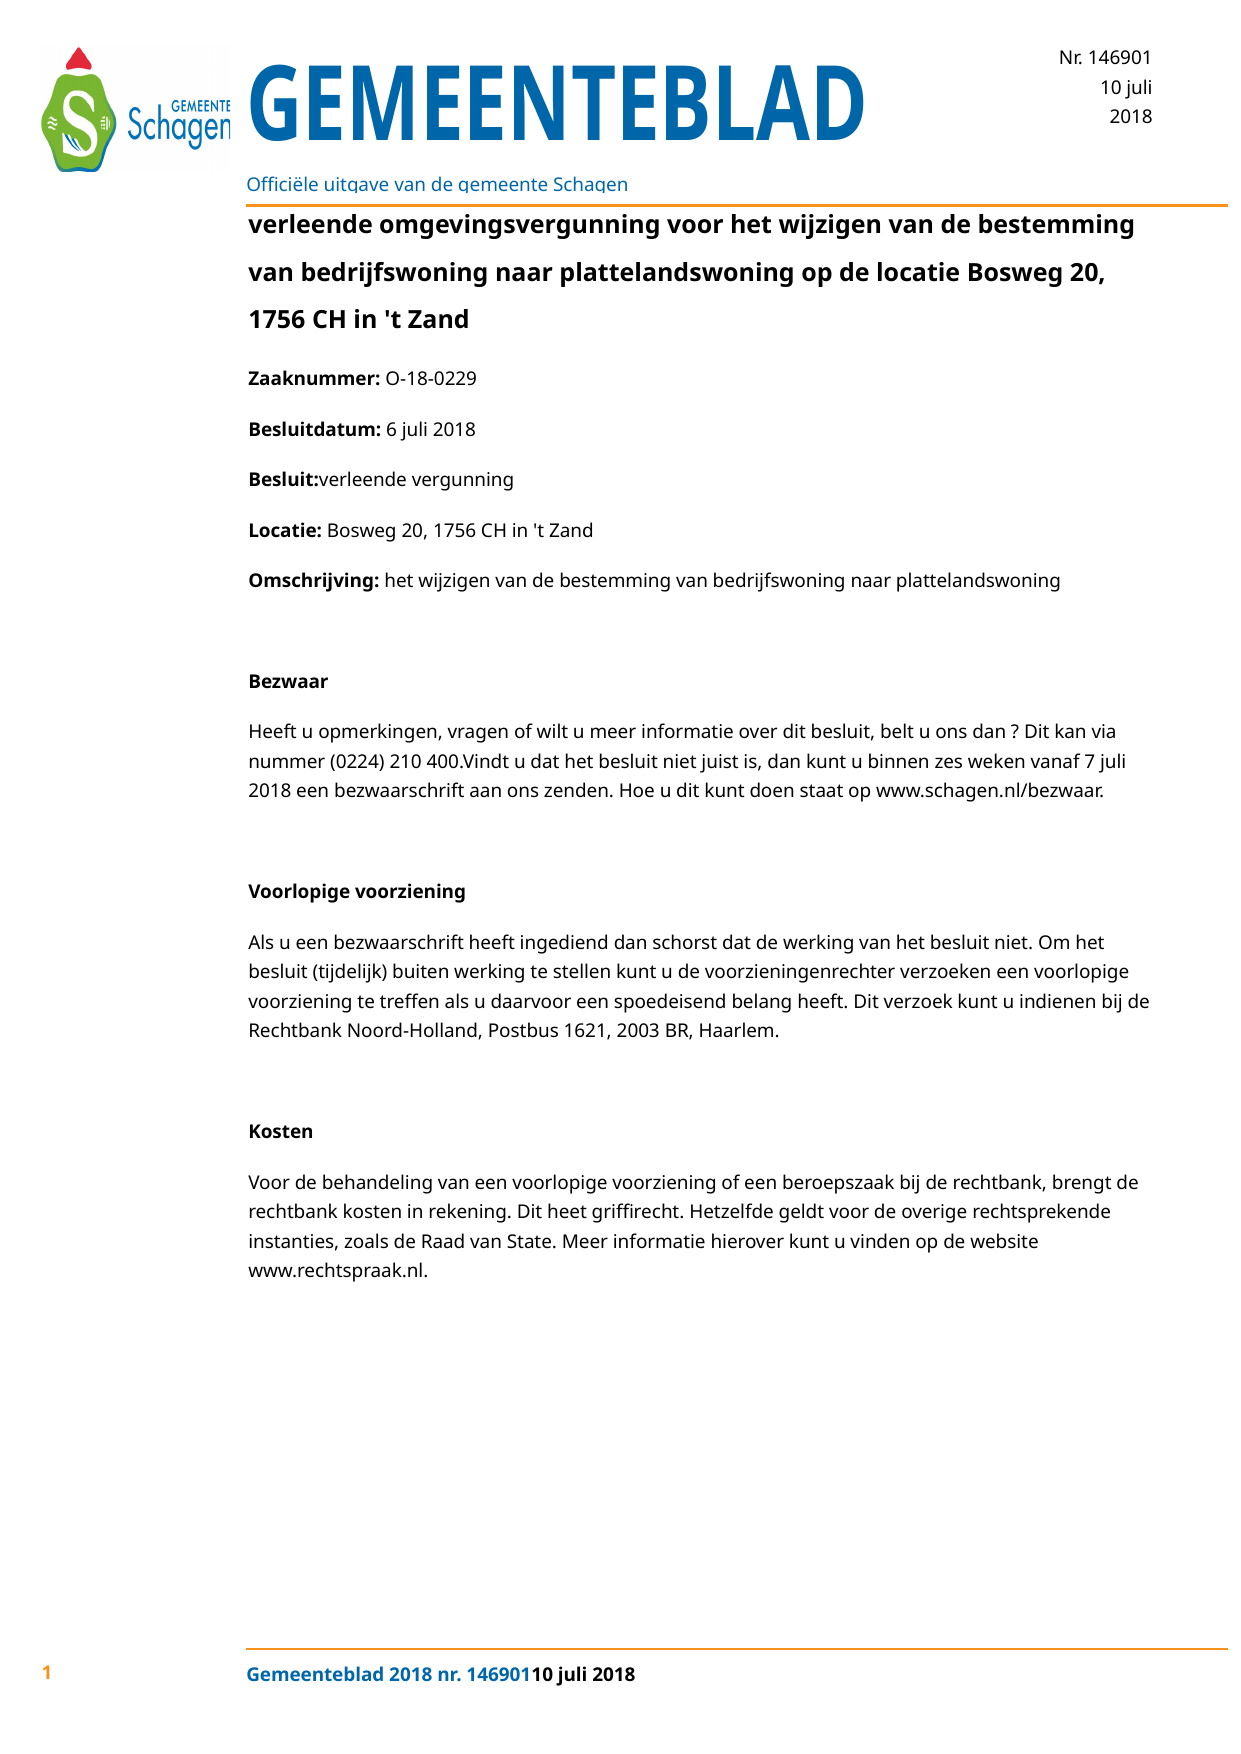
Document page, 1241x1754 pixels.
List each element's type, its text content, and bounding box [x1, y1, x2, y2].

text Kosten [248, 1118, 1152, 1144]
text Omschrijving: het wijzigen van de bestemming van bedrijfswoning naar plattelandswoning [248, 567, 1152, 593]
text Bezwaar [248, 668, 1152, 694]
picture [41, 47, 231, 172]
text Besluit:verleende vergunning [248, 466, 1152, 492]
text Voorlopige voorziening [248, 878, 1152, 904]
text Zaaknummer: O-18-0229 [248, 366, 1152, 391]
text Besluitdatum: 6 juli 2018 [248, 416, 1152, 442]
text Locatie: Bosweg 20, 1756 CH in 't Zand [248, 517, 1152, 542]
text Als u een bezwaarschrift heeft ingediend dan schorst dat de werking van het besluit niet. Om het besluit (tijdelijk) buiten werking te stellen kunt u de voorzieningenrechter verzoeken een voorlopige voorziening te treffen als u daarvoor een spoedeisend belang heeft. Dit verzoek kunt u indienen bij de Rechtbank Noord-Holland, Postbus 1621, 2003 BR, Haarlem. [248, 929, 1152, 1043]
text Heeft u opmerkingen, vragen of wilt u meer informatie over dit besluit, belt u ons dan ? Dit kan via nummer (0224) 210 400.Vindt u dat het besluit niet juist is, dan kunt u binnen zes weken vanaf 7 juli 2018 een bezwaarschrift aan ons zenden. Hoe u dit kunt doen staat op www.schagen.nl/bezwaar. [248, 718, 1152, 803]
text Voor de behandeling van een voorlopige voorziening of een beroepszaak bij de rechtbank, brengt de rechtbank kosten in rekening. Dit heet griffirecht. Hetzelfde geldt voor de overige rechtsprekende instanties, zoals de Raad van State. Meer informatie hierover kunt u vinden op de website www.rechtspraak.nl. [248, 1169, 1152, 1283]
text verleende omgevingsvergunning voor het wijzigen van de bestemming van bedrijfswoning naar plattelandswoning op de locatie Bosweg 20, 1756 CH in 't Zand [248, 207, 1152, 336]
